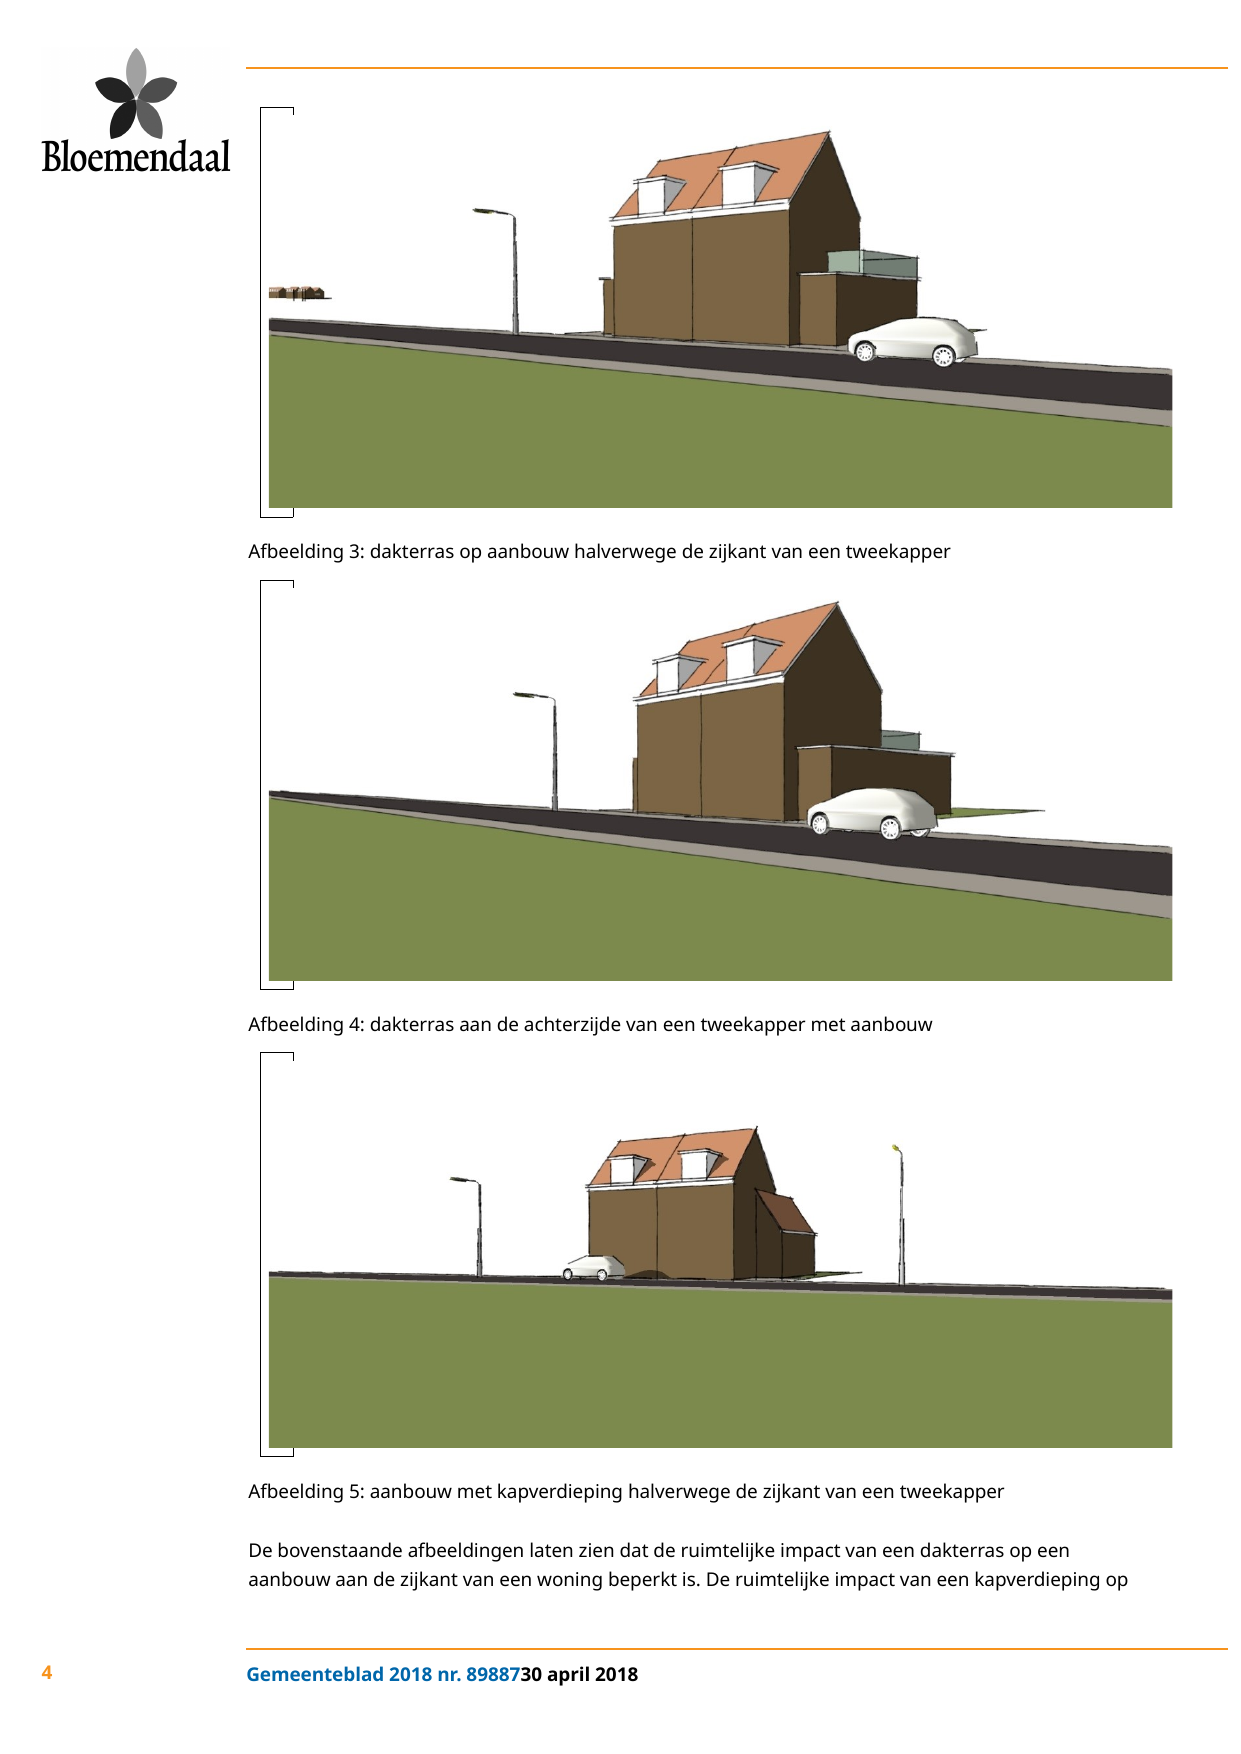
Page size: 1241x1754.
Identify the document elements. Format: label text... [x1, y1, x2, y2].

text De bovenstaande afbeeldingen laten zien dat de ruimtelijke impact van een dakterras op een aanbouw aan de zijkant van een woning beperkt is. De ruimtelijke impact van een kapverdieping op [248, 1537, 1152, 1592]
text Afbeelding 5: aanbouw met kapverdieping halverwege de zijkant van een tweekapper [248, 1478, 1152, 1504]
text Afbeelding 4: dakterras aan de achterzijde van een tweekapper met aanbouw [248, 1011, 1152, 1037]
text Afbeelding 3: dakterras op aanbouw halverwege de zijkant van een tweekapper [248, 538, 1152, 564]
picture [41, 47, 231, 172]
picture [268, 1061, 1173, 1448]
picture [268, 115, 1173, 508]
picture [268, 588, 1173, 981]
